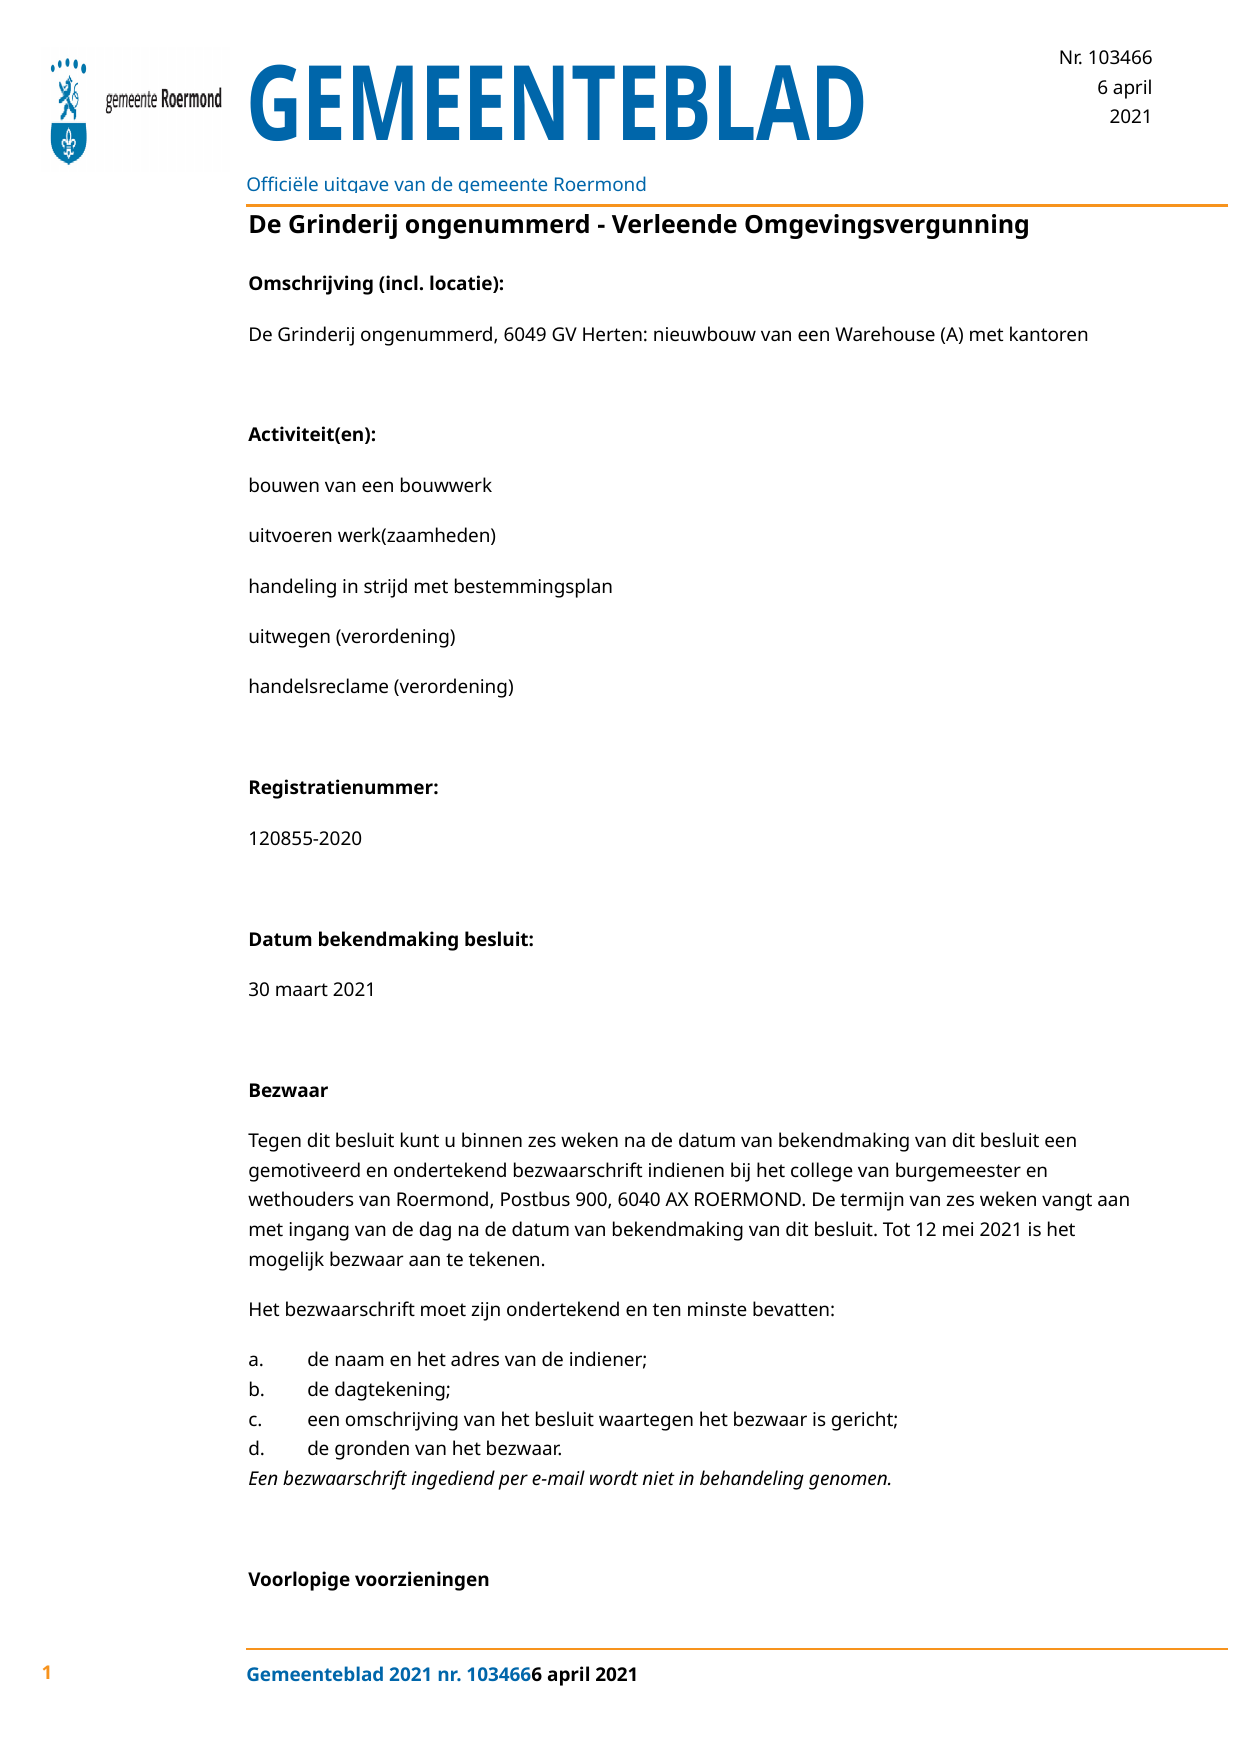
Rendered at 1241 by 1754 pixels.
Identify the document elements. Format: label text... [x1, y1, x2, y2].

picture [41, 47, 231, 172]
text Registratienummer: [248, 774, 1152, 800]
text uitwegen (verordening) [248, 623, 1152, 649]
text 120855-2020 [248, 825, 1152, 851]
list de dagtekening; [248, 1376, 1152, 1402]
text Een bezwaarschrift ingediend per e-mail wordt niet in behandeling genomen. [248, 1465, 1152, 1491]
list de naam en het adres van de indiener; [248, 1347, 1152, 1372]
text Bezwaar [248, 1077, 1152, 1103]
text Voorlopige voorzieningen [248, 1566, 1152, 1591]
text Activiteit(en): [248, 422, 1152, 447]
list de gronden van het bezwaar. [248, 1435, 1152, 1461]
text 30 maart 2021 [248, 976, 1152, 1002]
text handelsreclame (verordening) [248, 674, 1152, 699]
text handeling in strijd met bestemmingsplan [248, 573, 1152, 598]
text Tegen dit besluit kunt u binnen zes weken na de datum van bekendmaking van dit besluit een gemotiveerd en ondertekend bezwaarschrift indienen bij het college van burgemeester en wethouders van Roermond, Postbus 900, 6040 AX ROERMOND. De termijn van zes weken vangt aan met ingang van de dag na de datum van bekendmaking van dit besluit. Tot 12 mei 2021 is het mogelijk bezwaar aan te tekenen. [248, 1127, 1152, 1271]
text Datum bekendmaking besluit: [248, 926, 1152, 951]
text De Grinderij ongenummerd, 6049 GV Herten: nieuwbouw van een Warehouse (A) met kantoren [248, 321, 1152, 346]
text De Grinderij ongenummerd - Verleende Omgevingsvergunning [248, 207, 1152, 241]
list een omschrijving van het besluit waartegen het bezwaar is gericht; [248, 1406, 1152, 1431]
text Omschrijving (incl. locatie): [248, 270, 1152, 296]
text bouwen van een bouwwerk [248, 472, 1152, 498]
text Het bezwaarschrift moet zijn ondertekend en ten minste bevatten: [248, 1296, 1152, 1322]
text uitvoeren werk(zaamheden) [248, 522, 1152, 548]
